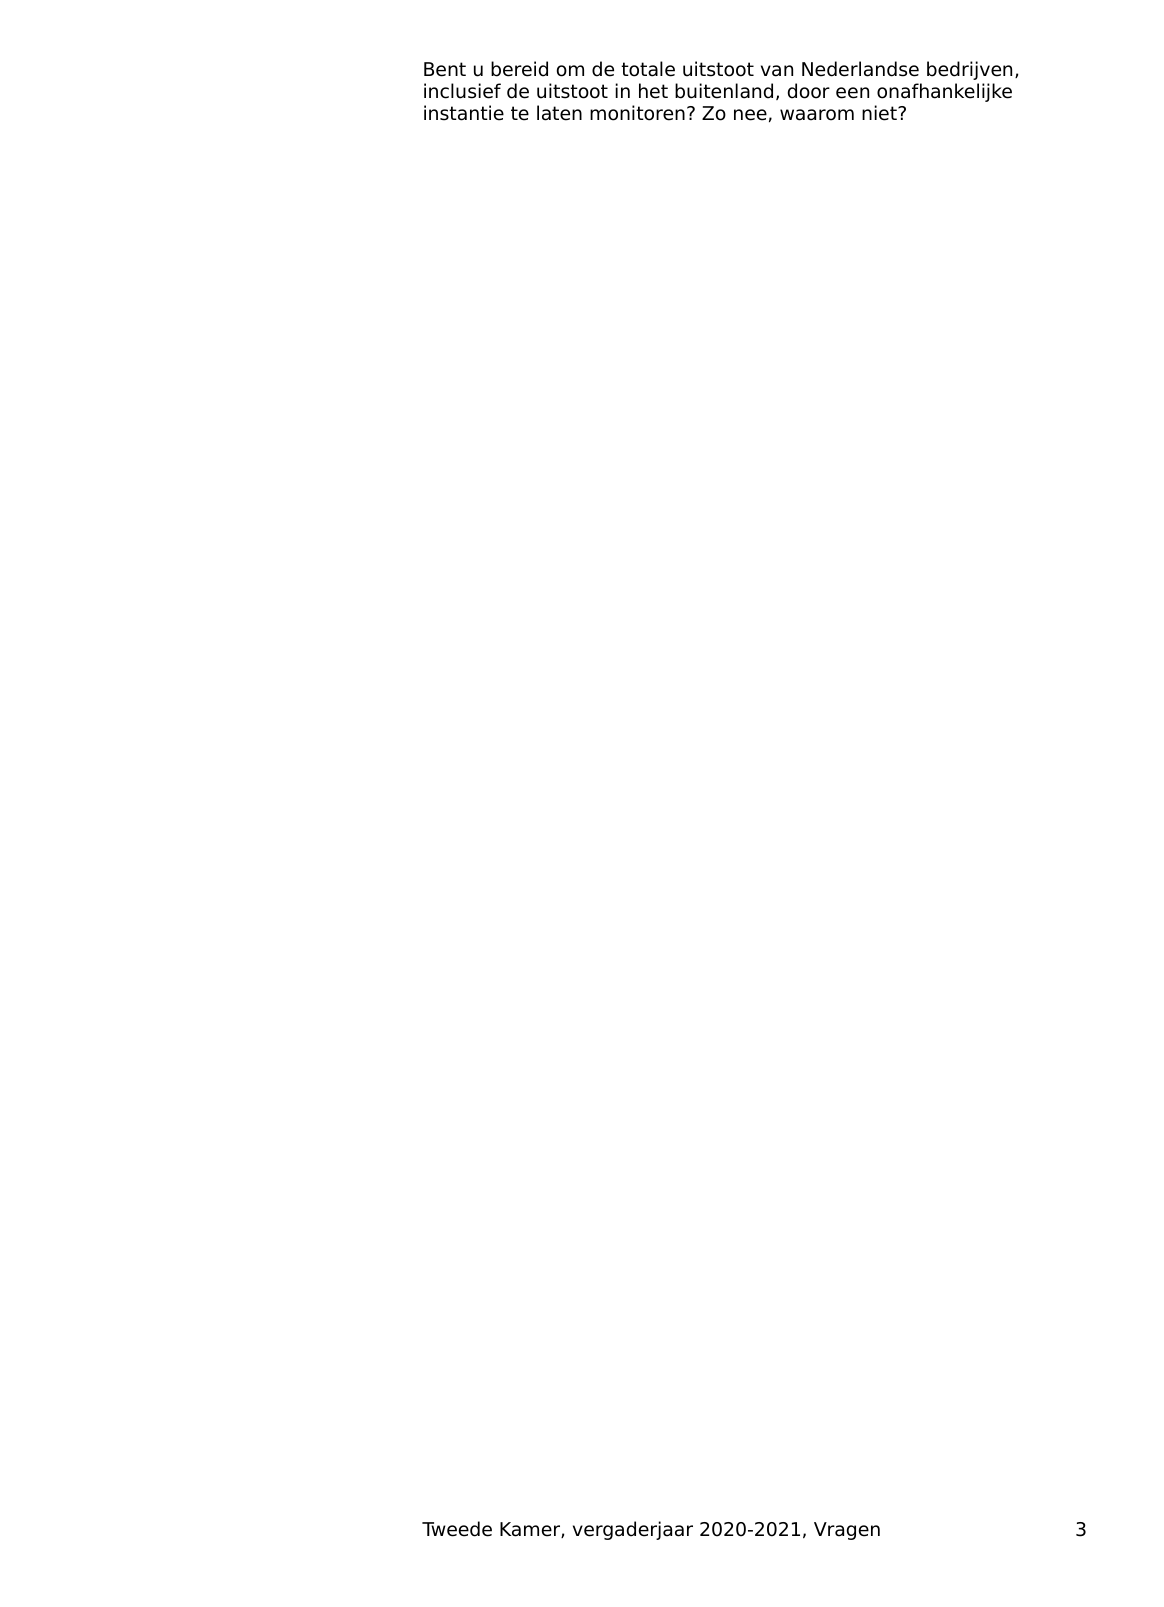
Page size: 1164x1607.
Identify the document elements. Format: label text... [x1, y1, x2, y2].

text Bent u bereid om de totale uitstoot van Nederlandse bedrijven, inclusief de uitstoot in het buitenland, door een onafhankelijke instantie te laten monitoren? Zo nee, waarom niet? [422, 59, 1087, 125]
